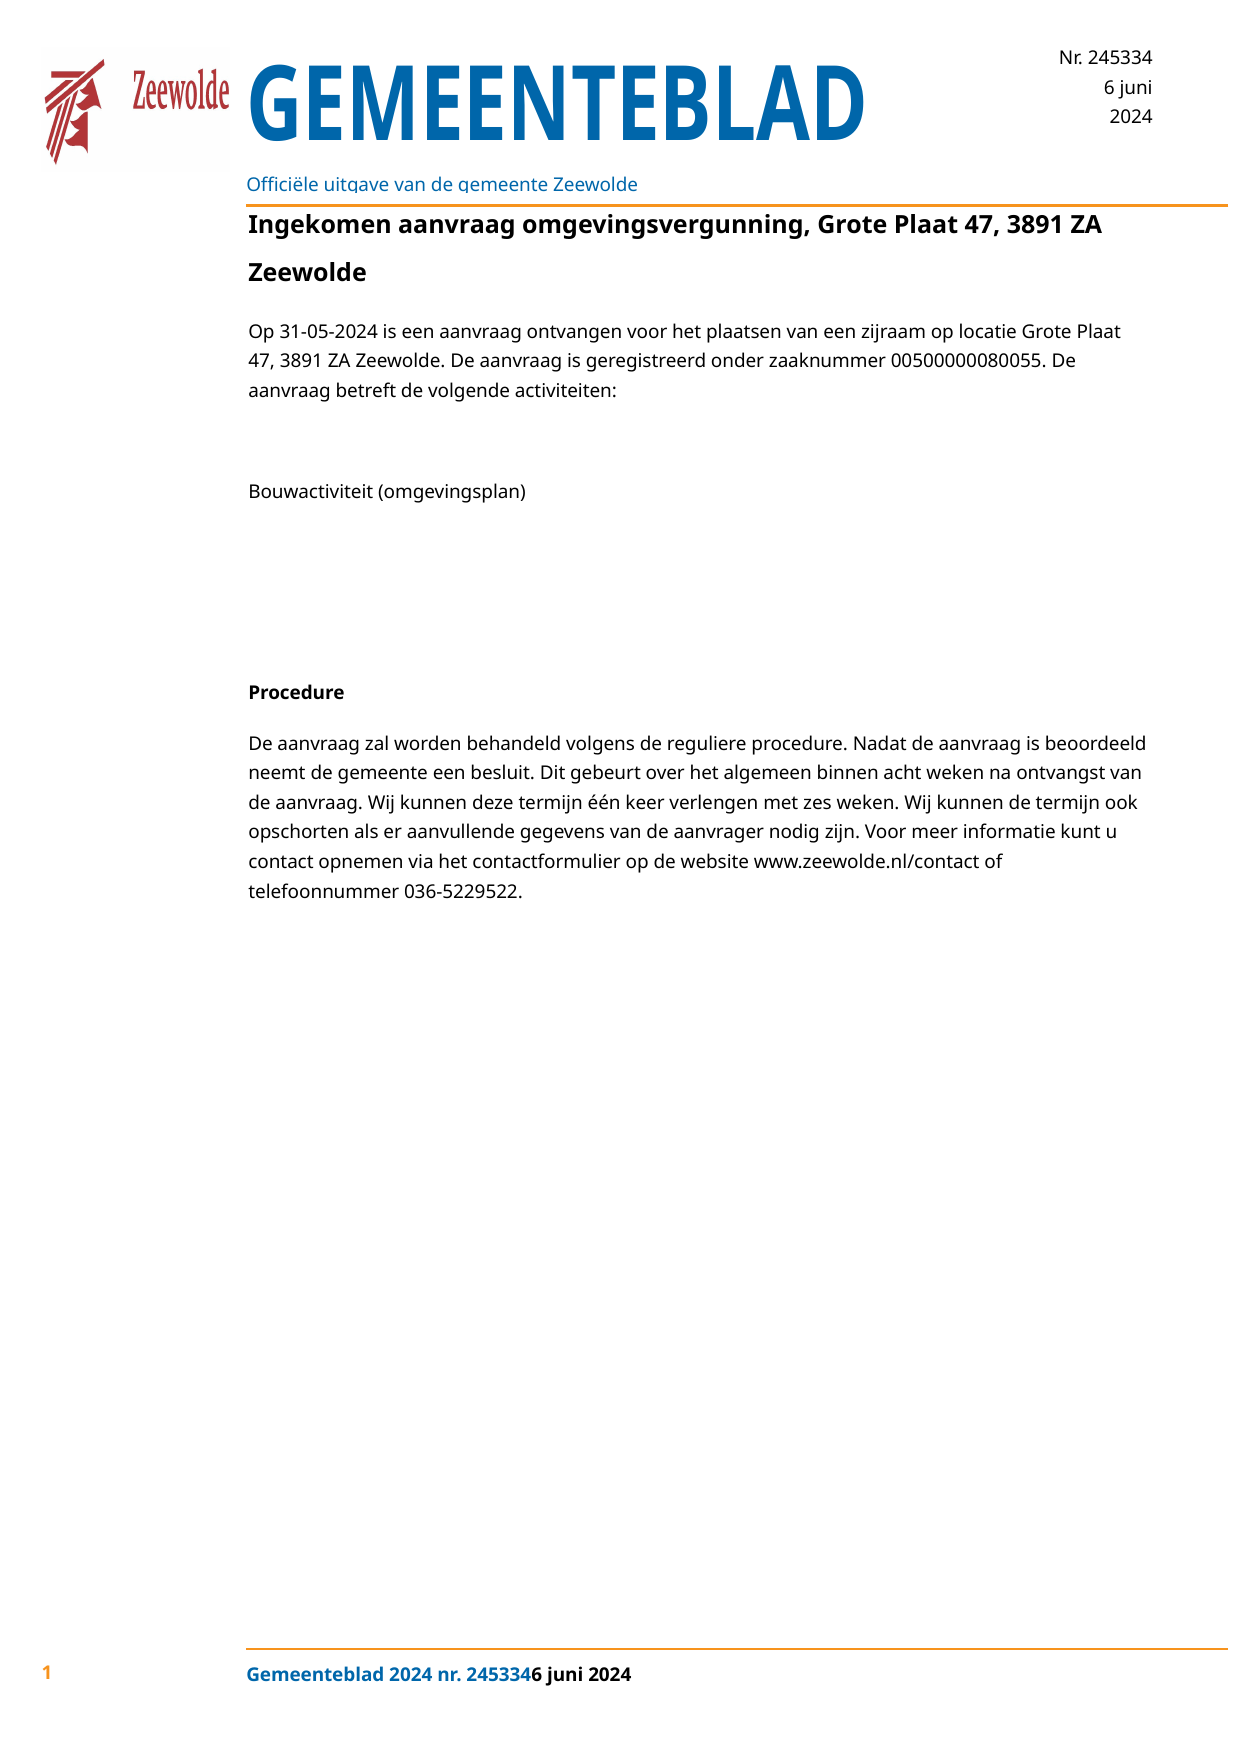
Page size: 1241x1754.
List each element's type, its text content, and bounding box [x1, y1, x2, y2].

text Ingekomen aanvraag omgevingsvergunning, Grote Plaat 47, 3891 ZA Zeewolde [248, 207, 1152, 288]
text Bouwactiviteit (omgevingsplan) [248, 478, 1152, 504]
text De aanvraag zal worden behandeld volgens de reguliere procedure. Nadat de aanvraag is beoordeeld neemt de gemeente een besluit. Dit gebeurt over het algemeen binnen acht weken na ontvangst van de aanvraag. Wij kunnen deze termijn één keer verlengen met zes weken. Wij kunnen de termijn ook opschorten als er aanvullende gegevens van de aanvrager nodig zijn. Voor meer informatie kunt u contact opnemen via het contactformulier op de website www.zeewolde.nl/contact of telefoonnummer 036-5229522. [248, 730, 1152, 904]
text Procedure [248, 679, 1152, 705]
text Op 31-05-2024 is een aanvraag ontvangen voor het plaatsen van een zijraam op locatie Grote Plaat 47, 3891 ZA Zeewolde. De aanvraag is geregistreerd onder zaaknummer 00500000080055. De aanvraag betreft de volgende activiteiten: [248, 318, 1152, 403]
picture [41, 47, 231, 172]
